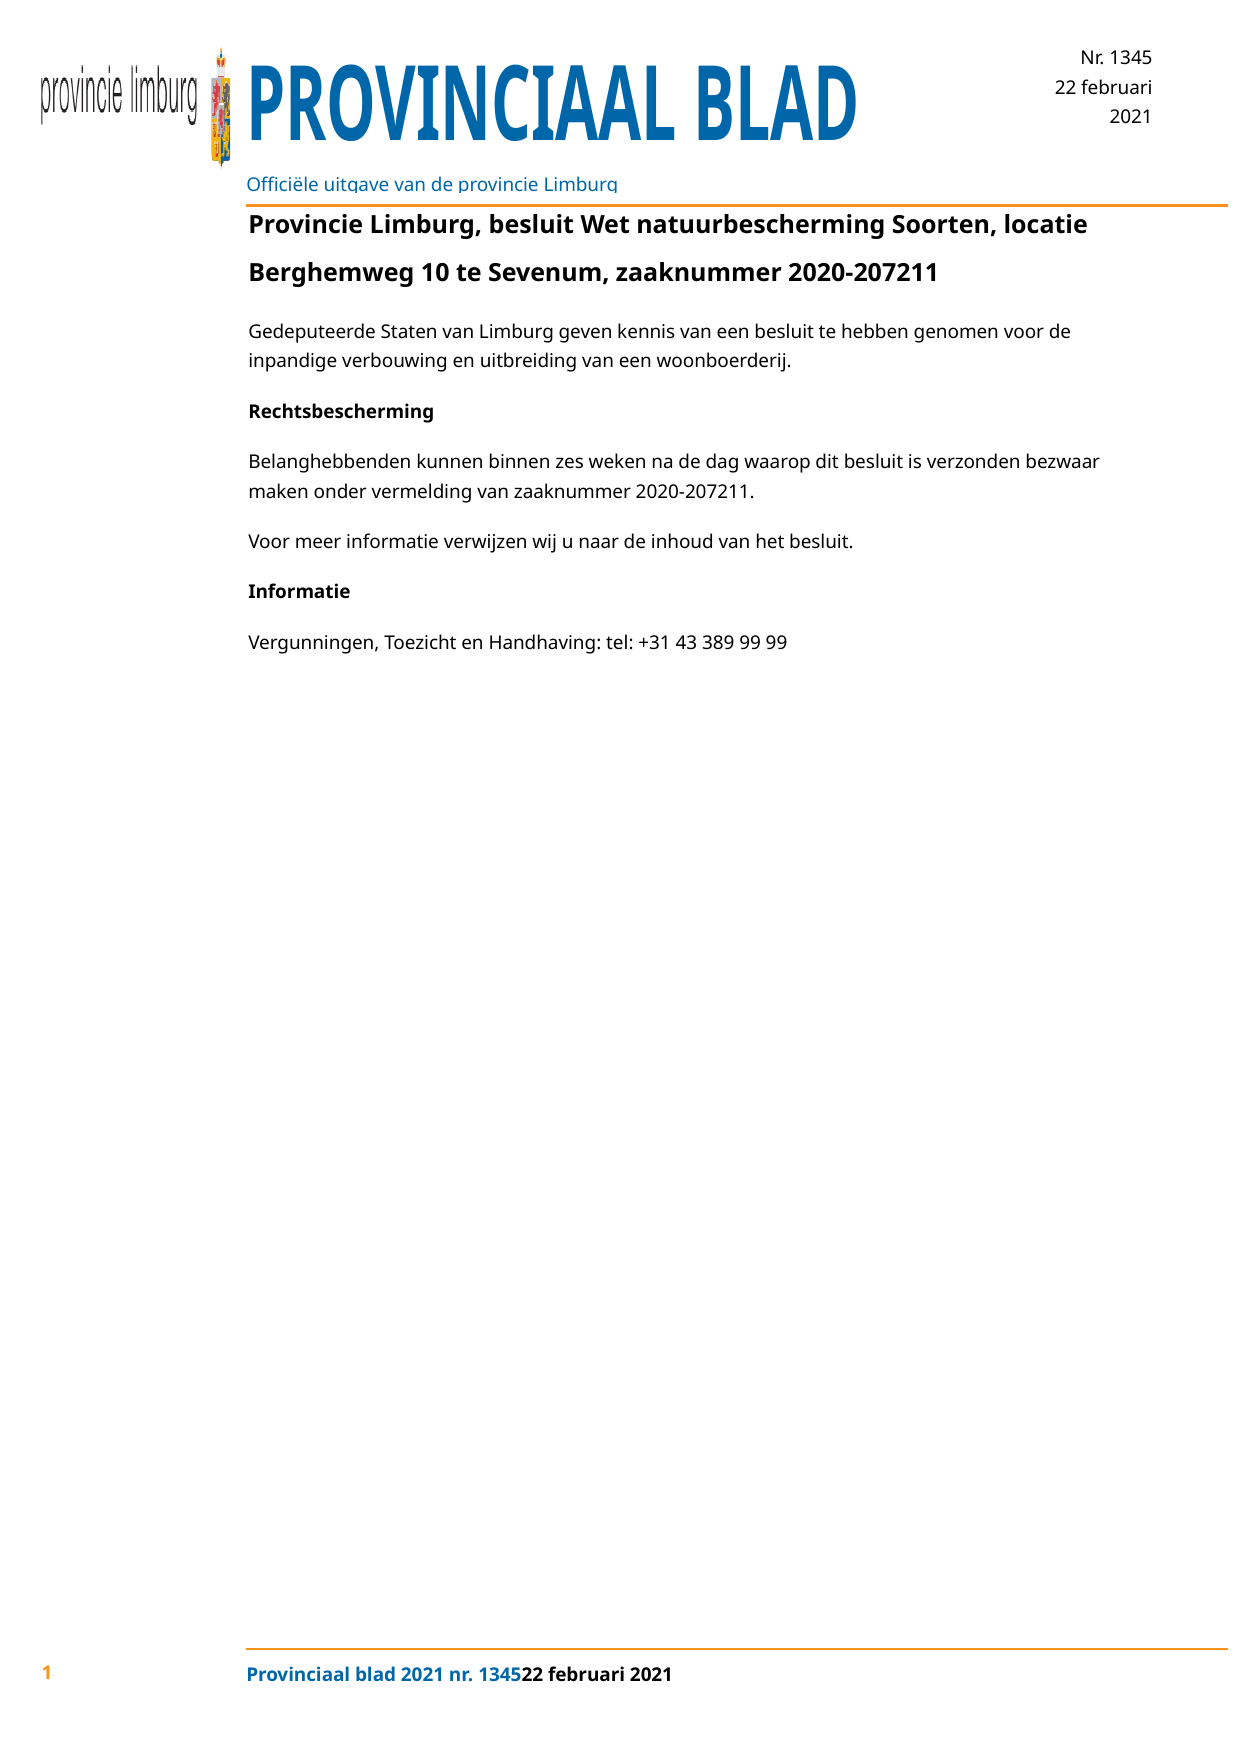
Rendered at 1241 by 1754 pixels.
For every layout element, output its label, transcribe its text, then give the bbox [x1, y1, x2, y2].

text Belanghebbenden kunnen binnen zes weken na de dag waarop dit besluit is verzonden bezwaar maken onder vermelding van zaaknummer 2020-207211. [248, 448, 1152, 504]
text Informatie [248, 579, 1152, 604]
text Vergunningen, Toezicht en Handhaving: tel: +31 43 389 99 99 [248, 629, 1152, 655]
text Voor meer informatie verwijzen wij u naar de inhoud van het besluit. [248, 528, 1152, 554]
text Gedeputeerde Staten van Limburg geven kennis van een besluit te hebben genomen voor de inpandige verbouwing en uitbreiding van een woonboerderij. [248, 318, 1152, 373]
picture [41, 47, 231, 172]
text Rechtsbescherming [248, 398, 1152, 424]
text Provincie Limburg, besluit Wet natuurbescherming Soorten, locatie Berghemweg 10 te Sevenum, zaaknummer 2020-207211 [248, 207, 1152, 288]
